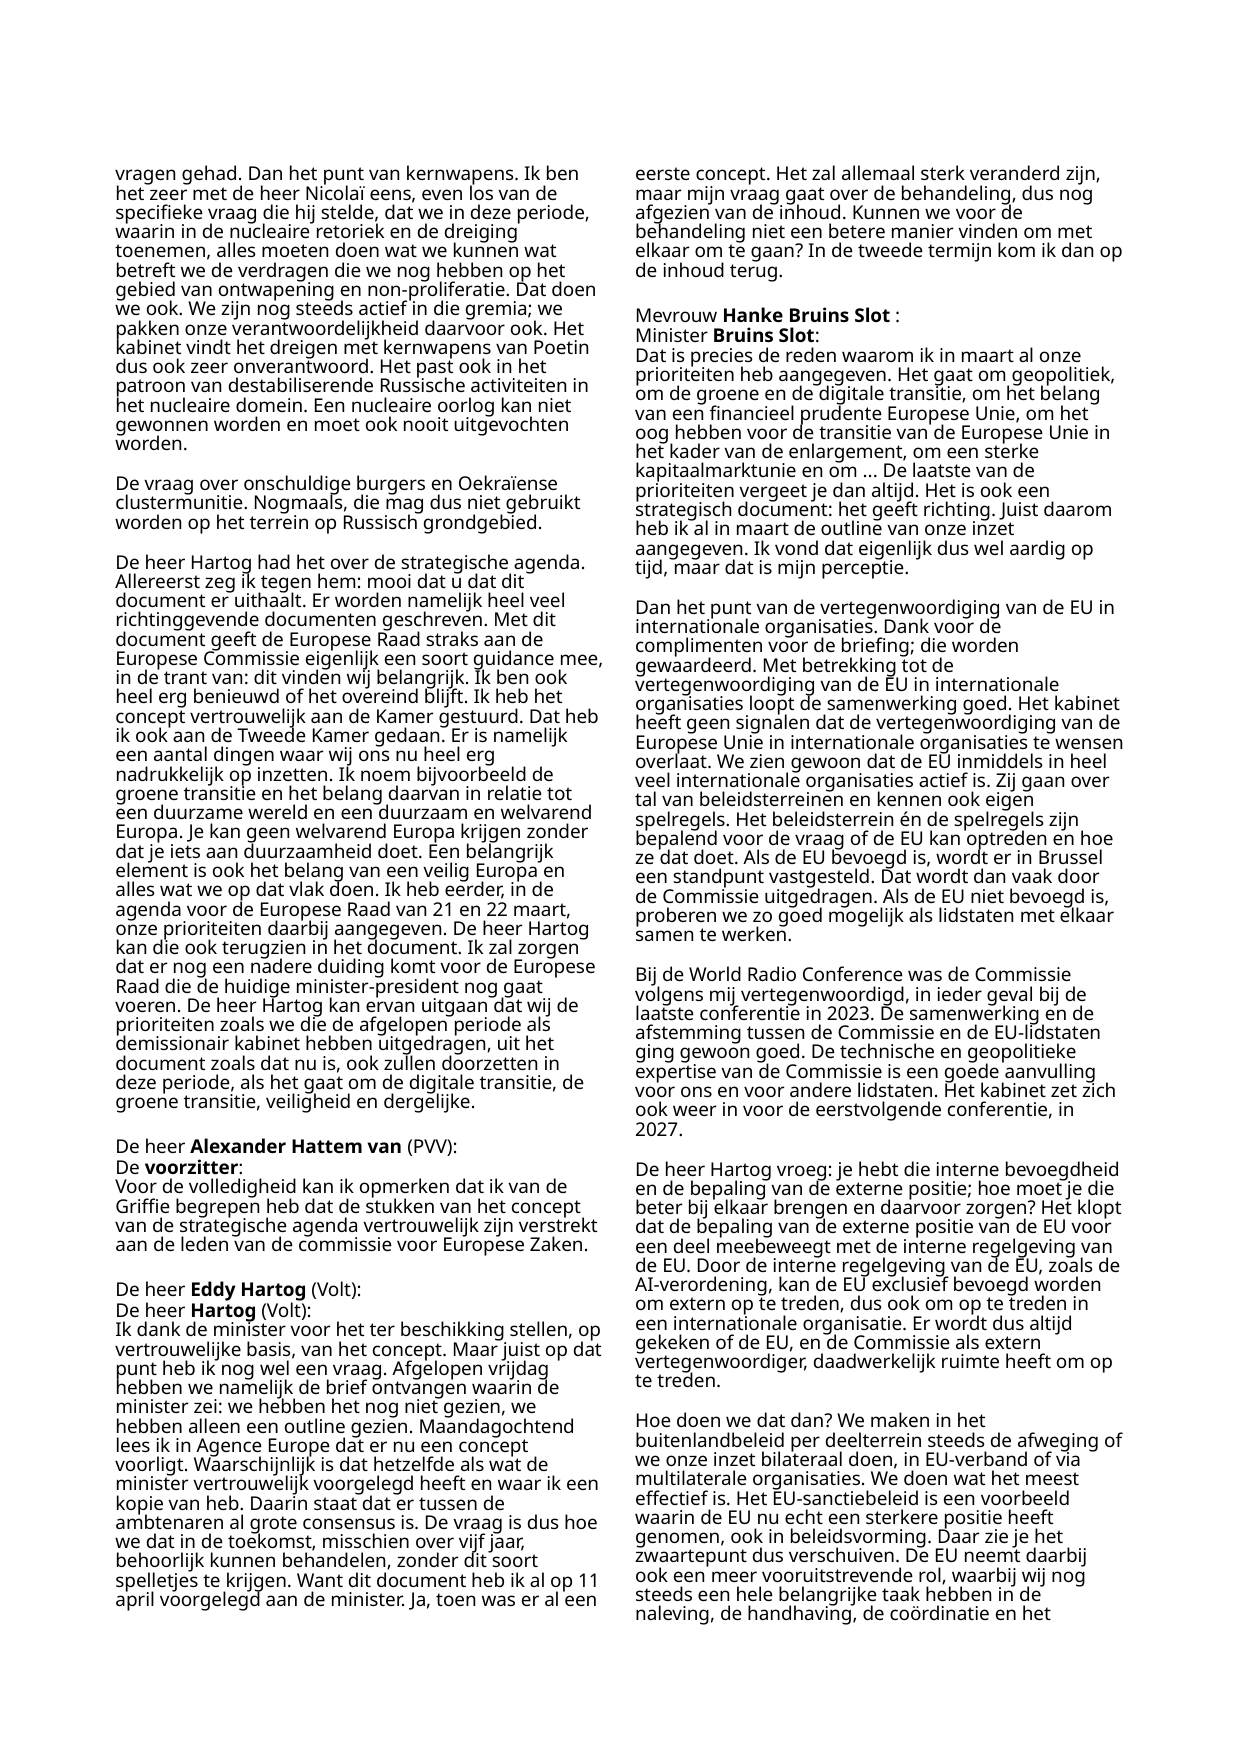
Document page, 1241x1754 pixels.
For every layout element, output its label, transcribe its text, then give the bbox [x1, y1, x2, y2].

text Dan het punt van de vertegenwoordiging van de EU in internationale organisaties. Dank voor de complimenten voor de briefing; die worden gewaardeerd. Met betrekking tot de vertegenwoordiging van de EU in internationale organisaties loopt de samenwerking goed. Het kabinet heeft geen signalen dat de vertegenwoordiging van de Europese Unie in internationale organisaties te wensen overlaat. We zien gewoon dat de EU inmiddels in heel veel internationale organisaties actief is. Zij gaan over tal van beleidsterreinen en kennen ook eigen spelregels. Het beleidsterrein én de spelregels zijn bepalend voor de vraag of de EU kan optreden en hoe ze dat doet. Als de EU bevoegd is, wordt er in Brussel een standpunt vastgesteld. Dat wordt dan vaak door de Commissie uitgedragen. Als de EU niet bevoegd is, proberen we zo goed mogelijk als lidstaten met elkaar samen te werken. [635, 599, 1125, 946]
text vragen gehad. Dan het punt van kernwapens. Ik ben het zeer met de heer Nicolaï eens, even los van de specifieke vraag die hij stelde, dat we in deze periode, waarin in de nucleaire retoriek en de dreiging toenemen, alles moeten doen wat we kunnen wat betreft we de verdragen die we nog hebben op het gebied van ontwapening en non-proliferatie. Dat doen we ook. We zijn nog steeds actief in die gremia; we pakken onze verantwoordelijkheid daarvoor ook. Het kabinet vindt het dreigen met kernwapens van Poetin dus ook zeer onverantwoord. Het past ook in het patroon van destabiliserende Russische activiteiten in het nucleaire domein. Een nucleaire oorlog kan niet gewonnen worden en moet ook nooit uitgevochten worden. [115, 165, 605, 454]
text Ik dank de minister voor het ter beschikking stellen, op vertrouwelijke basis, van het concept. Maar juist op dat punt heb ik nog wel een vraag. Afgelopen vrijdag hebben we namelijk de brief ontvangen waarin de minister zei: we hebben het nog niet gezien, we hebben alleen een outline gezien. Maandagochtend lees ik in Agence Europe dat er nu een concept voorligt. Waarschijnlijk is dat hetzelfde als wat de minister vertrouwelijk voorgelegd heeft en waar ik een kopie van heb. Daarin staat dat er tussen de ambtenaren al grote consensus is. De vraag is dus hoe we dat in de toekomst, misschien over vijf jaar, behoorlijk kunnen behandelen, zonder dit soort spelletjes te krijgen. Want dit document heb ik al op 11 april voorgelegd aan de minister. Ja, toen was er al een [115, 1321, 605, 1610]
text De heer Hartog had het over de strategische agenda. Allereerst zeg ik tegen hem: mooi dat u dat dit document er uithaalt. Er worden namelijk heel veel richtinggevende documenten geschreven. Met dit document geeft de Europese Raad straks aan de Europese Commissie eigenlijk een soort guidance mee, in de trant van: dit vinden wij belangrijk. Ik ben ook heel erg benieuwd of het overeind blijft. Ik heb het concept vertrouwelijk aan de Kamer gestuurd. Dat heb ik ook aan de Tweede Kamer gedaan. Er is namelijk een aantal dingen waar wij ons nu heel erg nadrukkelijk op inzetten. Ik noem bijvoorbeeld de groene transitie en het belang daarvan in relatie tot een duurzame wereld en een duurzaam en welvarend Europa. Je kan geen welvarend Europa krijgen zonder dat je iets aan duurzaamheid doet. Een belangrijk element is ook het belang van een veilig Europa en alles wat we op dat vlak doen. Ik heb eerder, in de agenda voor de Europese Raad van 21 en 22 maart, onze prioriteiten daarbij aangegeven. De heer Hartog kan die ook terugzien in het document. Ik zal zorgen dat er nog een nadere duiding komt voor de Europese Raad die de huidige minister-president nog gaat voeren. De heer Hartog kan ervan uitgaan dat wij de prioriteiten zoals we die de afgelopen periode als demissionair kabinet hebben uitgedragen, uit het document zoals dat nu is, ook zullen doorzetten in deze periode, als het gaat om de digitale transitie, de groene transitie, veiligheid en dergelijke. [115, 554, 605, 1112]
text De heer Hartog vroeg: je hebt die interne bevoegdheid en de bepaling van de externe positie; hoe moet je die beter bij elkaar brengen en daarvoor zorgen? Het klopt dat de bepaling van de externe positie van de EU voor een deel meebeweegt met de interne regelgeving van de EU. Door de interne regelgeving van de EU, zoals de AI-verordening, kan de EU exclusief bevoegd worden om extern op te treden, dus ook om op te treden in een internationale organisatie. Er wordt dus altijd gekeken of de EU, en de Commissie als extern vertegenwoordiger, daadwerkelijk ruimte heeft om op te treden. [635, 1161, 1125, 1392]
text De heer Hartog (Volt): [115, 1302, 605, 1321]
text De vraag over onschuldige burgers en Oekraïense clustermunitie. Nogmaals, die mag dus niet gebruikt worden op het terrein op Russisch grondgebied. [115, 475, 605, 533]
text Minister Bruins Slot: [635, 327, 1125, 347]
text Mevrouw Hanke Bruins Slot : [635, 302, 1125, 327]
text Dat is precies de reden waarom ik in maart al onze prioriteiten heb aangegeven. Het gaat om geopolitiek, om de groene en de digitale transitie, om het belang van een financieel prudente Europese Unie, om het oog hebben voor de transitie van de Europese Unie in het kader van de enlargement, om een sterke kapitaalmarktunie en om ... De laatste van de prioriteiten vergeet je dan altijd. Het is ook een strategisch document: het geeft richting. Juist daarom heb ik al in maart de outline van onze inzet aangegeven. Ik vond dat eigenlijk dus wel aardig op tijd, maar dat is mijn perceptie. [635, 347, 1125, 578]
text eerste concept. Het zal allemaal sterk veranderd zijn, maar mijn vraag gaat over de behandeling, dus nog afgezien van de inhoud. Kunnen we voor de behandeling niet een betere manier vinden om met elkaar om te gaan? In de tweede termijn kom ik dan op de inhoud terug. [635, 165, 1125, 281]
text Hoe doen we dat dan? We maken in het buitenlandbeleid per deelterrein steeds de afweging of we onze inzet bilateraal doen, in EU-verband of via multilaterale organisaties. We doen wat het meest effectief is. Het EU-sanctiebeleid is een voorbeeld waarin de EU nu echt een sterkere positie heeft genomen, ook in beleidsvorming. Daar zie je het zwaartepunt dus verschuiven. De EU neemt daarbij ook een meer vooruitstrevende rol, waarbij wij nog steeds een hele belangrijke taak hebben in de naleving, de handhaving, de coördinatie en het [635, 1412, 1125, 1624]
text De voorzitter: [115, 1159, 605, 1178]
text De heer Eddy Hartog (Volt): [115, 1276, 605, 1302]
text De heer Alexander Hattem van (PVV): [115, 1133, 605, 1159]
text Bij de World Radio Conference was de Commissie volgens mij vertegenwoordigd, in ieder geval bij de laatste conferentie in 2023. De samenwerking en de afstemming tussen de Commissie en de EU-lidstaten ging gewoon goed. De technische en geopolitieke expertise van de Commissie is een goede aanvulling voor ons en voor andere lidstaten. Het kabinet zet zich ook weer in voor de eerstvolgende conferentie, in 2027. [635, 966, 1125, 1140]
text Voor de volledigheid kan ik opmerken dat ik van de Griffie begrepen heb dat de stukken van het concept van de strategische agenda vertrouwelijk zijn verstrekt aan de leden van de commissie voor Europese Zaken. [115, 1178, 605, 1255]
